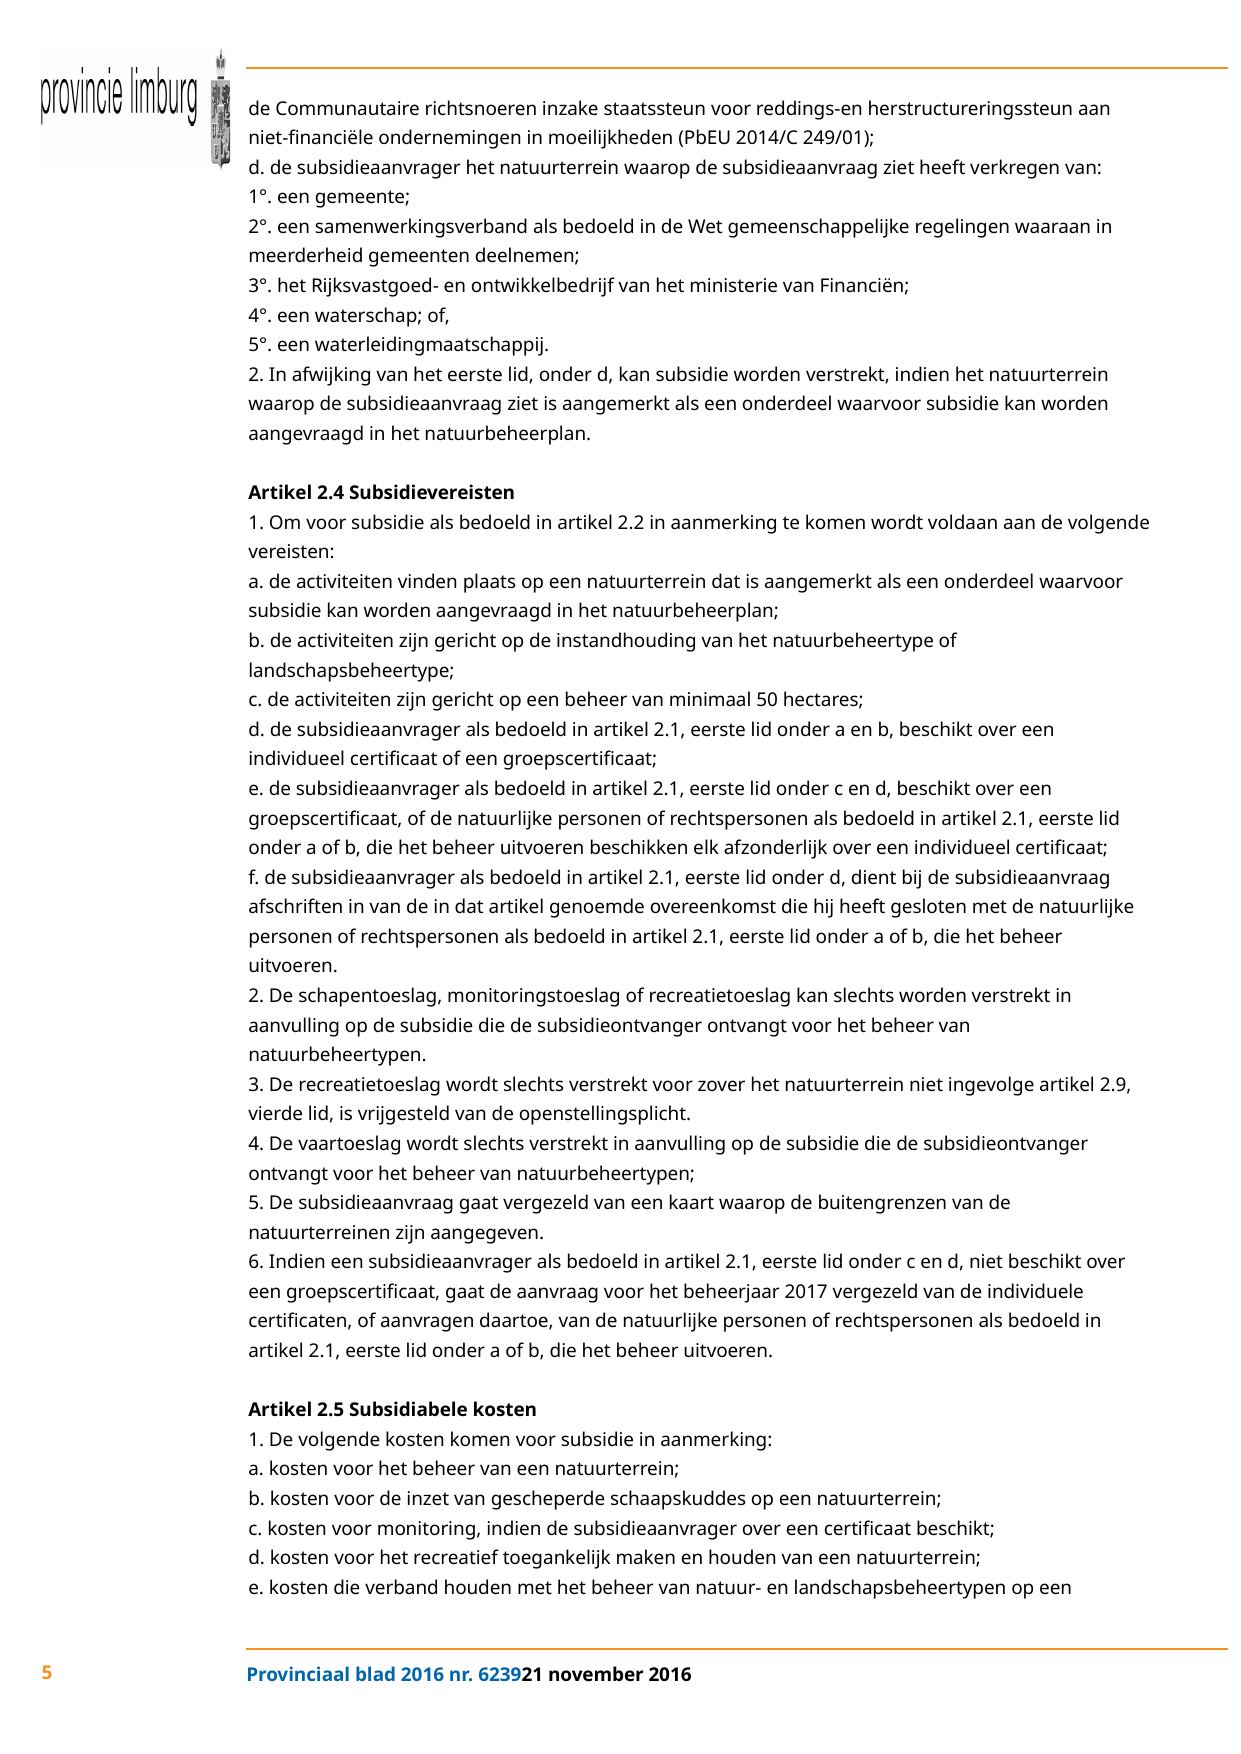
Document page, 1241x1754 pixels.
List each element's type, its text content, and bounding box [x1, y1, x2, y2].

text a. de activiteiten vinden plaats op een natuurterrein dat is aangemerkt als een onderdeel waarvoor subsidie kan worden aangevraagd in het natuurbeheerplan; [248, 568, 1152, 623]
text 2. In afwijking van het eerste lid, onder d, kan subsidie worden verstrekt, indien het natuurterrein waarop de subsidieaanvraag ziet is aangemerkt als een onderdeel waarvoor subsidie kan worden aangevraagd in het natuurbeheerplan. [248, 361, 1152, 446]
text c. kosten voor monitoring, indien de subsidieaanvrager over een certificaat beschikt; [248, 1515, 1152, 1541]
text c. de activiteiten zijn gericht op een beheer van minimaal 50 hectares; [248, 686, 1152, 712]
text 2. De schapentoeslag, monitoringstoeslag of recreatietoeslag kan slechts worden verstrekt in aanvulling op de subsidie die de subsidieontvanger ontvangt voor het beheer van natuurbeheertypen. [248, 982, 1152, 1067]
text b. kosten voor de inzet van gescheperde schaapskuddes op een natuurterrein; [248, 1485, 1152, 1511]
text e. kosten die verband houden met het beheer van natuur- en landschapsbeheertypen op een [248, 1574, 1152, 1600]
text 3°. het Rijksvastgoed- en ontwikkelbedrijf van het ministerie van Financiën; [248, 272, 1152, 298]
text 6. Indien een subsidieaanvrager als bedoeld in artikel 2.1, eerste lid onder c en d, niet beschikt over een groepscertificaat, gaat de aanvraag voor het beheerjaar 2017 vergezeld van de individuele certificaten, of aanvragen daartoe, van de natuurlijke personen of rechtspersonen als bedoeld in artikel 2.1, eerste lid onder a of b, die het beheer uitvoeren. [248, 1248, 1152, 1363]
text d. de subsidieaanvrager het natuurterrein waarop de subsidieaanvraag ziet heeft verkregen van: [248, 154, 1152, 180]
text 5. De subsidieaanvraag gaat vergezeld van een kaart waarop de buitengrenzen van de natuurterreinen zijn aangegeven. [248, 1189, 1152, 1245]
text de Communautaire richtsnoeren inzake staatssteun voor reddings-en herstructureringssteun aan niet-financiële ondernemingen in moeilijkheden (PbEU 2014/C 249/01); [248, 95, 1152, 150]
text f. de subsidieaanvrager als bedoeld in artikel 2.1, eerste lid onder d, dient bij de subsidieaanvraag afschriften in van de in dat artikel genoemde overeenkomst die hij heeft gesloten met de natuurlijke personen of rechtspersonen als bedoeld in artikel 2.1, eerste lid onder a of b, die het beheer uitvoeren. [248, 864, 1152, 978]
text d. kosten voor het recreatief toegankelijk maken en houden van een natuurterrein; [248, 1544, 1152, 1570]
picture [41, 47, 231, 172]
text 1. De volgende kosten komen voor subsidie in aanmerking: [248, 1426, 1152, 1452]
text 4. De vaartoeslag wordt slechts verstrekt in aanvulling op de subsidie die de subsidieontvanger ontvangt voor het beheer van natuurbeheertypen; [248, 1130, 1152, 1186]
text a. kosten voor het beheer van een natuurterrein; [248, 1456, 1152, 1481]
text 4°. een waterschap; of, [248, 302, 1152, 328]
text Artikel 2.5 Subsidiabele kosten [248, 1396, 1152, 1422]
text b. de activiteiten zijn gericht op de instandhouding van het natuurbeheertype of landschapsbeheertype; [248, 627, 1152, 683]
text d. de subsidieaanvrager als bedoeld in artikel 2.1, eerste lid onder a en b, beschikt over een individueel certificaat of een groepscertificaat; [248, 716, 1152, 771]
text 1. Om voor subsidie als bedoeld in artikel 2.2 in aanmerking te komen wordt voldaan aan de volgende vereisten: [248, 509, 1152, 564]
text 5°. een waterleidingmaatschappij. [248, 331, 1152, 357]
text 2°. een samenwerkingsverband als bedoeld in de Wet gemeenschappelijke regelingen waaraan in meerderheid gemeenten deelnemen; [248, 213, 1152, 268]
text 1°. een gemeente; [248, 183, 1152, 209]
text Artikel 2.4 Subsidievereisten [248, 479, 1152, 505]
text 3. De recreatietoeslag wordt slechts verstrekt voor zover het natuurterrein niet ingevolge artikel 2.9, vierde lid, is vrijgesteld van de openstellingsplicht. [248, 1071, 1152, 1126]
text e. de subsidieaanvrager als bedoeld in artikel 2.1, eerste lid onder c en d, beschikt over een groepscertificaat, of de natuurlijke personen of rechtspersonen als bedoeld in artikel 2.1, eerste lid onder a of b, die het beheer uitvoeren beschikken elk afzonderlijk over een individueel certificaat; [248, 775, 1152, 860]
